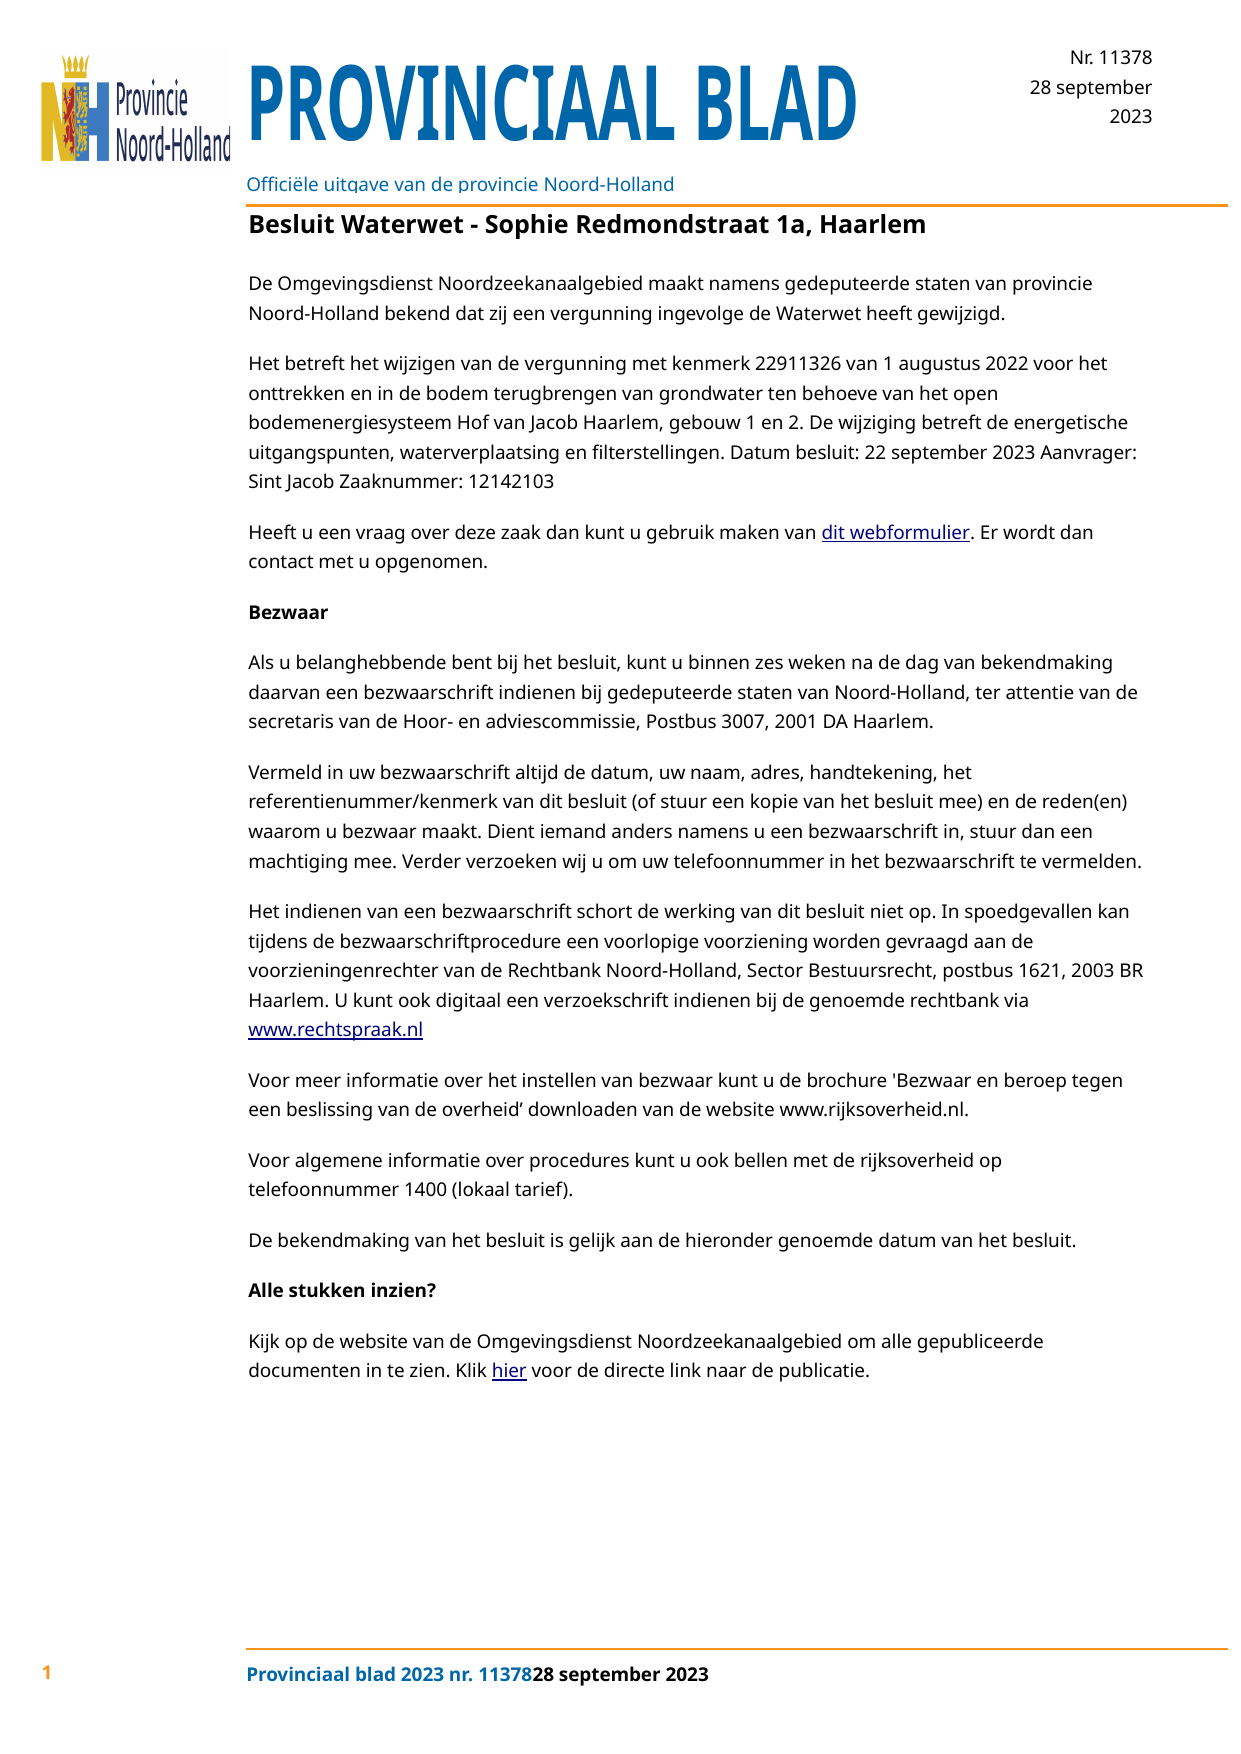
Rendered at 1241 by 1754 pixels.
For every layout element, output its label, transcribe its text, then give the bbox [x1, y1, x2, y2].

text Voor algemene informatie over procedures kunt u ook bellen met de rijksoverheid op telefoonnummer 1400 (lokaal tarief). [248, 1147, 1152, 1202]
text Kijk op de website van de Omgevingsdienst Noordzeekanaalgebied om alle gepubliceerde documenten in te zien. Klik hier voor de directe link naar de publicatie. [248, 1328, 1152, 1383]
text Het indienen van een bezwaarschrift schort de werking van dit besluit niet op. In spoedgevallen kan tijdens de bezwaarschriftprocedure een voorlopige voorziening worden gevraagd aan de voorzieningenrechter van de Rechtbank Noord-Holland, Sector Bestuursrecht, postbus 1621, 2003 BR Haarlem. U kunt ook digitaal een verzoekschrift indienen bij de genoemde rechtbank via www.rechtspraak.nl [248, 898, 1152, 1042]
text Alle stukken inzien? [248, 1277, 1152, 1303]
text Voor meer informatie over het instellen van bezwaar kunt u de brochure 'Bezwaar en beroep tegen een beslissing van de overheid’ downloaden van de website www.rijksoverheid.nl. [248, 1067, 1152, 1122]
text Besluit Waterwet - Sophie Redmondstraat 1a, Haarlem [248, 207, 1152, 241]
text Bezwaar [248, 599, 1152, 625]
text Heeft u een vraag over deze zaak dan kunt u gebruik maken van dit webformulier. Er wordt dan contact met u opgenomen. [248, 519, 1152, 574]
text Vermeld in uw bezwaarschrift altijd de datum, uw naam, adres, handtekening, het referentienummer/kenmerk van dit besluit (of stuur een kopie van het besluit mee) en de reden(en) waarom u bezwaar maakt. Dient iemand anders namens u een bezwaarschrift in, stuur dan een machtiging mee. Verder verzoeken wij u om uw telefoonnummer in het bezwaarschrift te vermelden. [248, 759, 1152, 873]
text Als u belanghebbende bent bij het besluit, kunt u binnen zes weken na de dag van bekendmaking daarvan een bezwaarschrift indienen bij gedeputeerde staten van Noord-Holland, ter attentie van de secretaris van de Hoor- en adviescommissie, Postbus 3007, 2001 DA Haarlem. [248, 649, 1152, 734]
text De bekendmaking van het besluit is gelijk aan de hieronder genoemde datum van het besluit. [248, 1227, 1152, 1253]
text De Omgevingsdienst Noordzeekanaalgebied maakt namens gedeputeerde staten van provincie Noord-Holland bekend dat zij een vergunning ingevolge de Waterwet heeft gewijzigd. [248, 270, 1152, 326]
picture [41, 47, 231, 172]
text Het betreft het wijzigen van de vergunning met kenmerk 22911326 van 1 augustus 2022 voor het onttrekken en in de bodem terugbrengen van grondwater ten behoeve van het open bodemenergiesysteem Hof van Jacob Haarlem, gebouw 1 en 2. De wijziging betreft de energetische uitgangspunten, waterverplaatsing en filterstellingen. Datum besluit: 22 september 2023 Aanvrager: Sint Jacob Zaaknummer: 12142103 [248, 350, 1152, 494]
